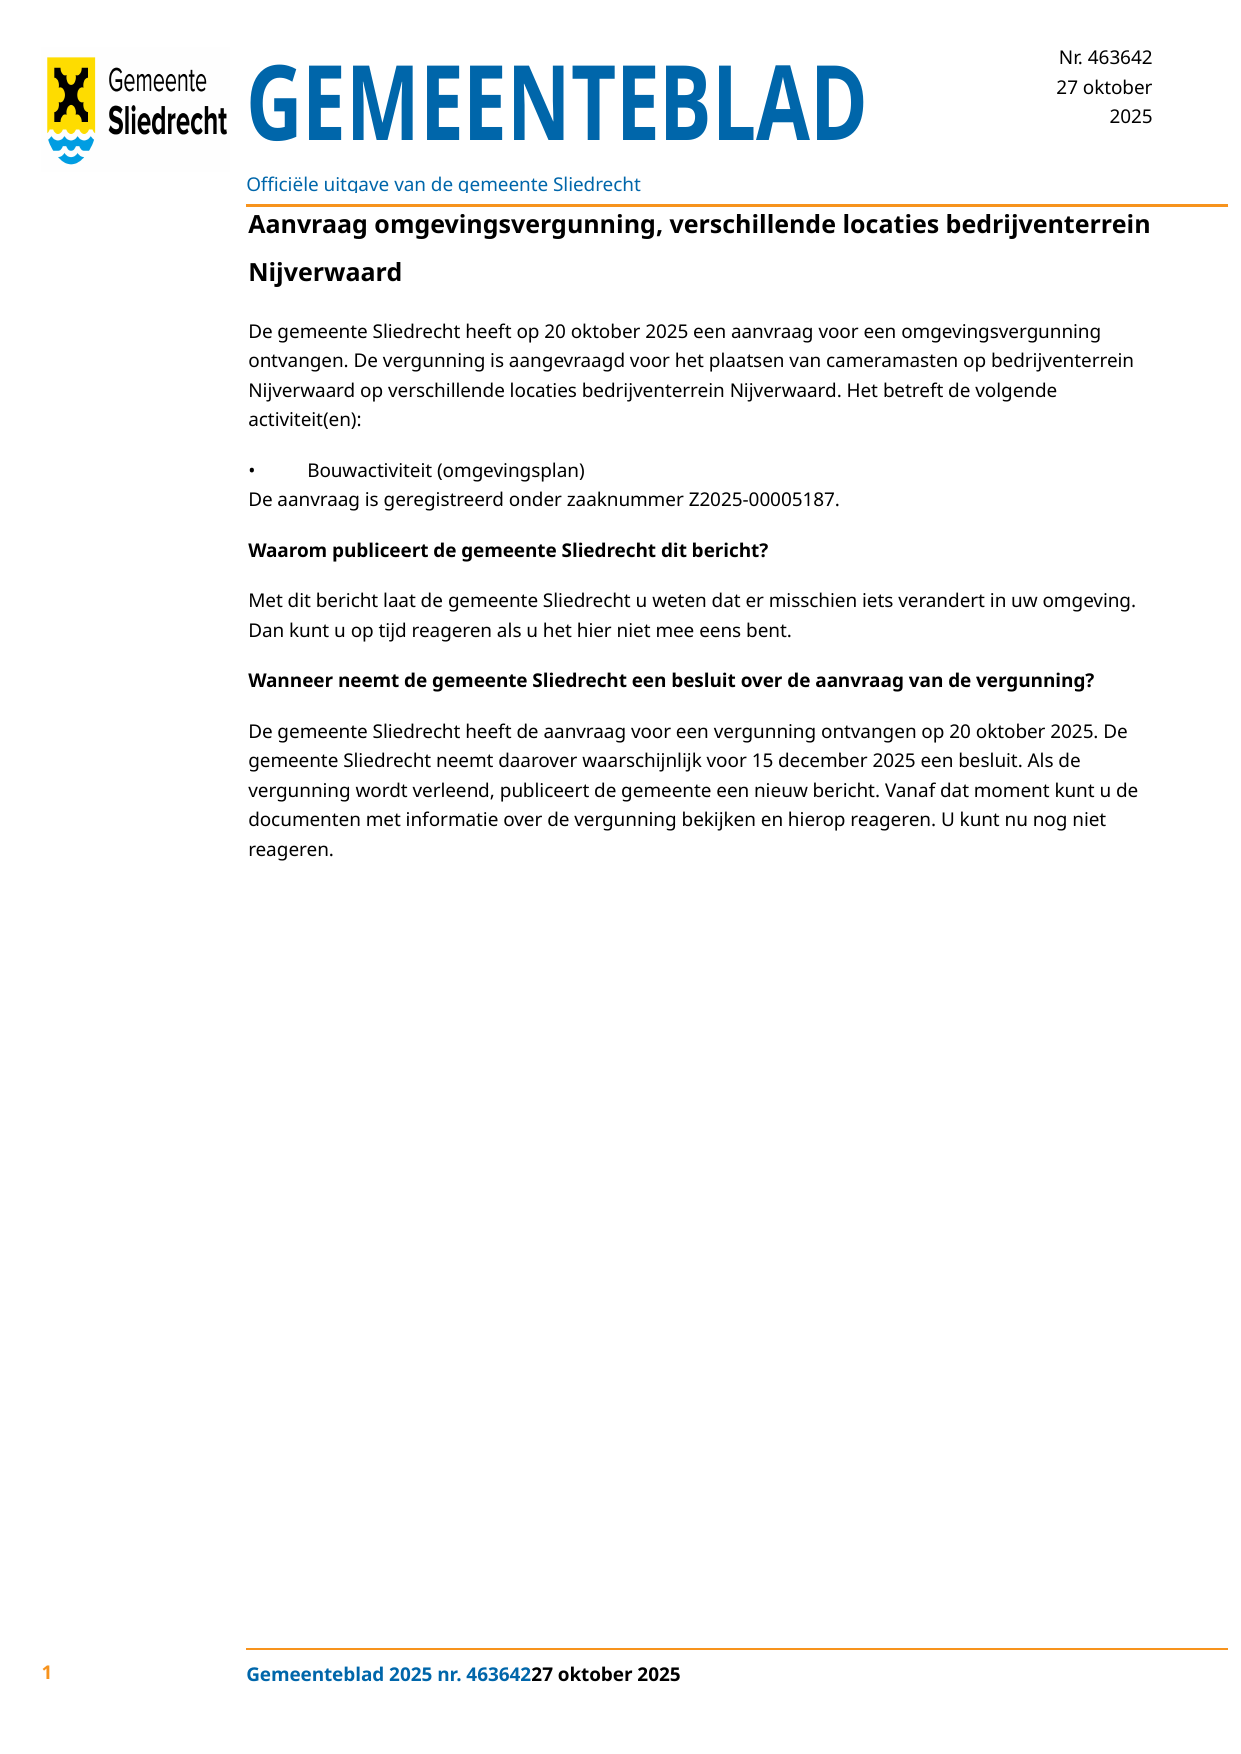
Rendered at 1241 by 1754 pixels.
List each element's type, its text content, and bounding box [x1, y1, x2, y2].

text De gemeente Sliedrecht heeft de aanvraag voor een vergunning ontvangen op 20 oktober 2025. De gemeente Sliedrecht neemt daarover waarschijnlijk voor 15 december 2025 een besluit. Als de vergunning wordt verleend, publiceert de gemeente een nieuw bericht. Vanaf dat moment kunt u de documenten met informatie over de vergunning bekijken en hierop reageren. U kunt nu nog niet reageren. [248, 718, 1152, 862]
text De aanvraag is geregistreerd onder zaaknummer Z2025-00005187. [248, 487, 1152, 512]
text Waarom publiceert de gemeente Sliedrecht dit bericht? [248, 537, 1152, 563]
text De gemeente Sliedrecht heeft op 20 oktober 2025 een aanvraag voor een omgevingsvergunning ontvangen. De vergunning is aangevraagd voor het plaatsen van cameramasten op bedrijventerrein Nijverwaard op verschillende locaties bedrijventerrein Nijverwaard. Het betreft de volgende activiteit(en): [248, 318, 1152, 432]
list Bouwactiviteit (omgevingsplan) [248, 457, 1152, 483]
picture [41, 47, 231, 172]
text Wanneer neemt de gemeente Sliedrecht een besluit over de aanvraag van de vergunning? [248, 667, 1152, 693]
text Met dit bericht laat de gemeente Sliedrecht u weten dat er misschien iets verandert in uw omgeving. Dan kunt u op tijd reageren als u het hier niet mee eens bent. [248, 587, 1152, 643]
text Aanvraag omgevingsvergunning, verschillende locaties bedrijventerrein Nijverwaard [248, 207, 1152, 288]
